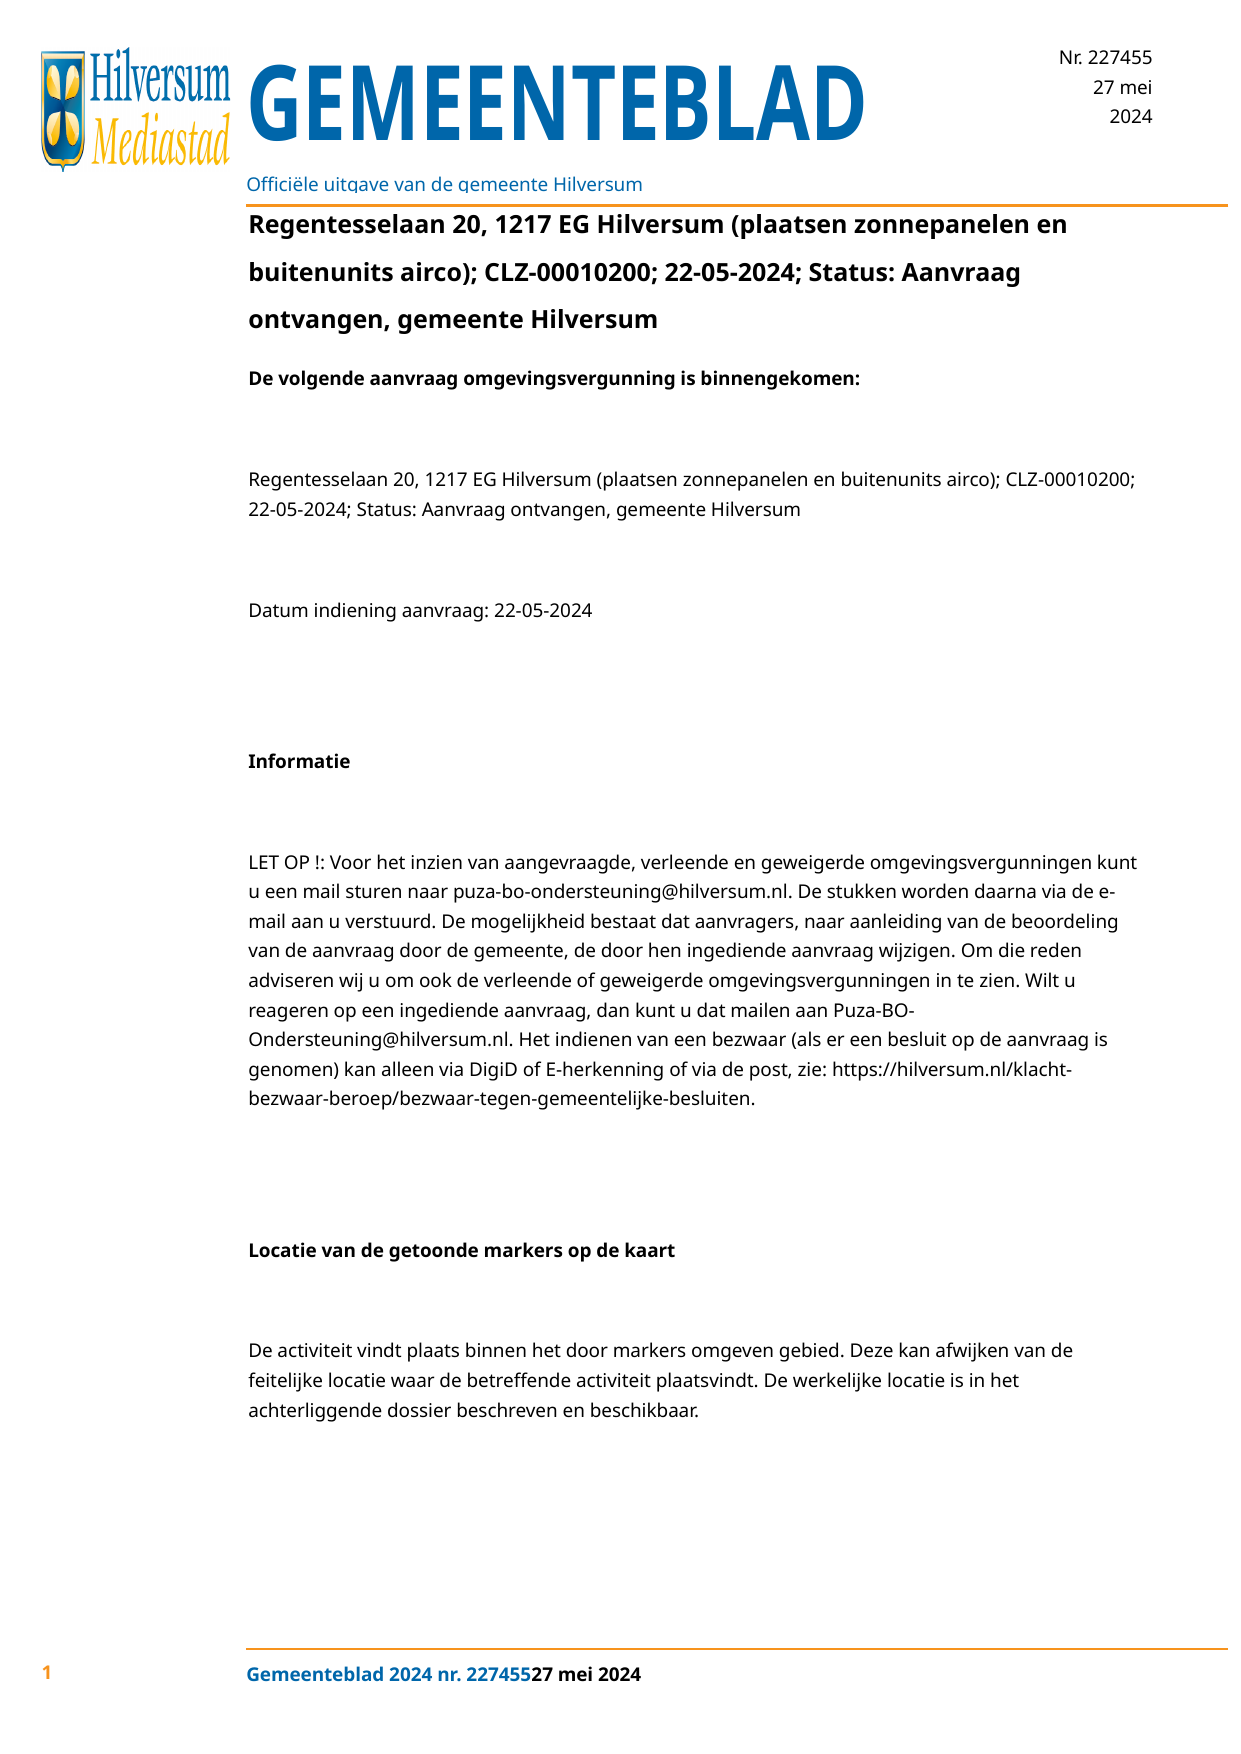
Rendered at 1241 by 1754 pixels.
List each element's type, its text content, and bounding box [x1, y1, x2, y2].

picture [41, 47, 231, 172]
text Datum indiening aanvraag: 22-05-2024 [248, 597, 1152, 622]
text Regentesselaan 20, 1217 EG Hilversum (plaatsen zonnepanelen en buitenunits airco); CLZ-00010200; 22-05-2024; Status: Aanvraag ontvangen, gemeente Hilversum [248, 466, 1152, 522]
text De volgende aanvraag omgevingsvergunning is binnengekomen: [248, 366, 1152, 391]
text Informatie [248, 748, 1152, 774]
text Regentesselaan 20, 1217 EG Hilversum (plaatsen zonnepanelen en buitenunits airco); CLZ-00010200; 22-05-2024; Status: Aanvraag ontvangen, gemeente Hilversum [248, 207, 1152, 336]
text LET OP !: Voor het inzien van aangevraagde, verleende en geweigerde omgevingsvergunningen kunt u een mail sturen naar puza-bo-ondersteuning@hilversum.nl. De stukken worden daarna via de e-mail aan u verstuurd. De mogelijkheid bestaat dat aanvragers, naar aanleiding van de beoordeling van de aanvraag door de gemeente, de door hen ingediende aanvraag wijzigen. Om die reden adviseren wij u om ook de verleende of geweigerde omgevingsvergunningen in te zien. Wilt u reageren op een ingediende aanvraag, dan kunt u dat mailen aan Puza-BO-Ondersteuning@hilversum.nl. Het indienen van een bezwaar (als er een besluit op de aanvraag is genomen) kan alleen via DigiD of E-herkenning of via de post, zie: https://hilversum.nl/klacht-bezwaar-beroep/bezwaar-tegen-gemeentelijke-besluiten. [248, 849, 1152, 1111]
text Locatie van de getoonde markers op de kaart [248, 1237, 1152, 1262]
text De activiteit vindt plaats binnen het door markers omgeven gebied. Deze kan afwijken van de feitelijke locatie waar de betreffende activiteit plaatsvindt. De werkelijke locatie is in het achterliggende dossier beschreven en beschikbaar. [248, 1338, 1152, 1422]
